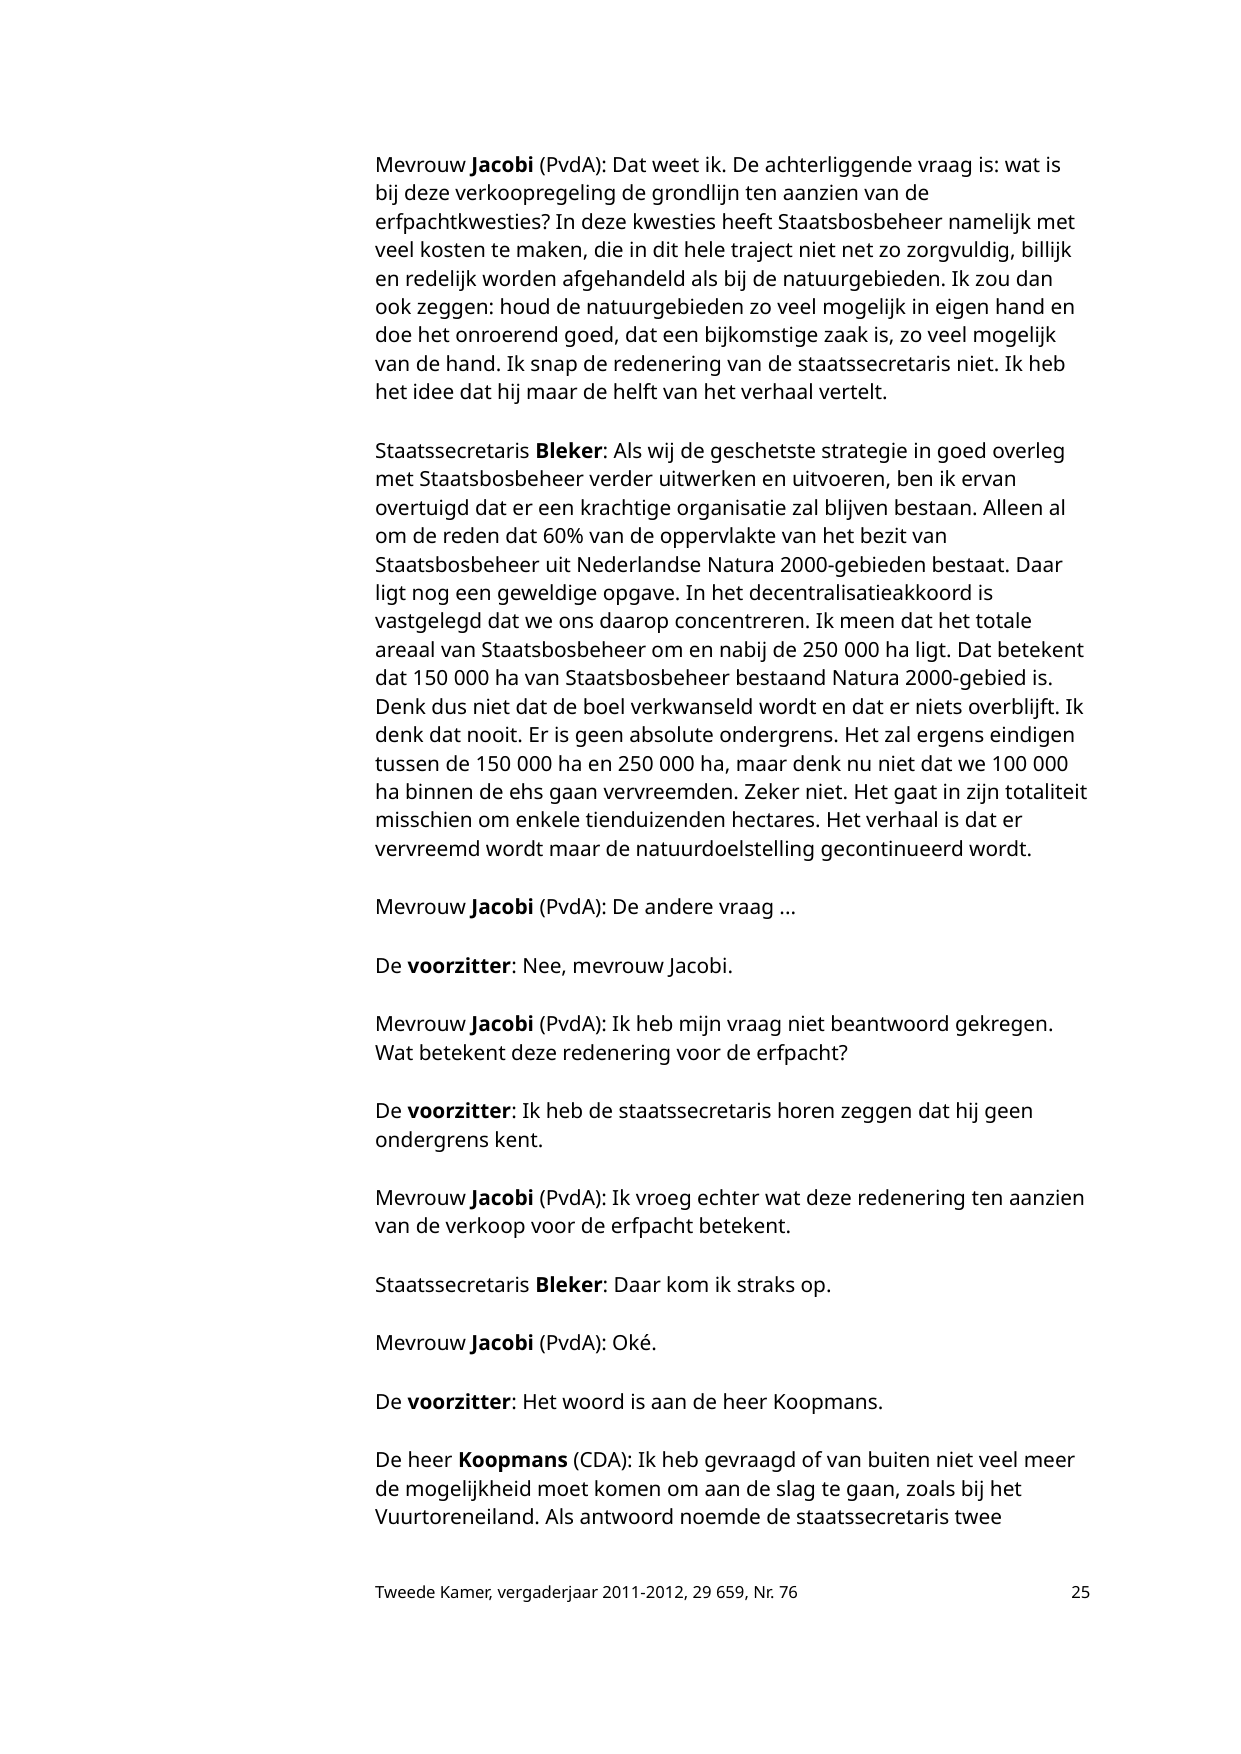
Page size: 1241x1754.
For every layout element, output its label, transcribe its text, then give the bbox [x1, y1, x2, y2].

text De heer Koopmans (CDA): Ik heb gevraagd of van buiten niet veel meer de mogelijkheid moet komen om aan de slag te gaan, zoals bij het Vuurtoreneiland. Als antwoord noemde de staatssecretaris twee [375, 1445, 1090, 1531]
text Staatssecretaris Bleker: Daar kom ik straks op. [375, 1270, 1090, 1298]
text Mevrouw Jacobi (PvdA): De andere vraag ... [375, 892, 1090, 921]
text Mevrouw Jacobi (PvdA): Ik vroeg echter wat deze redenering ten aanzien van de verkoop voor de erfpacht betekent. [375, 1183, 1090, 1240]
text De voorzitter: Het woord is aan de heer Koopmans. [375, 1387, 1090, 1415]
text Staatssecretaris Bleker: Als wij de geschetste strategie in goed overleg met Staatsbosbeheer verder uitwerken en uitvoeren, ben ik ervan overtuigd dat er een krachtige organisatie zal blijven bestaan. Alleen al om de reden dat 60% van de oppervlakte van het bezit van Staatsbosbeheer uit Nederlandse Natura 2000-gebieden bestaat. Daar ligt nog een geweldige opgave. In het decentralisatieakkoord is vastgelegd dat we ons daarop concentreren. Ik meen dat het totale areaal van Staatsbosbeheer om en nabij de 250 000 ha ligt. Dat betekent dat 150 000 ha van Staatsbosbeheer bestaand Natura 2000-gebied is. Denk dus niet dat de boel verkwanseld wordt en dat er niets overblijft. Ik denk dat nooit. Er is geen absolute ondergrens. Het zal ergens eindigen tussen de 150 000 ha en 250 000 ha, maar denk nu niet dat we 100 000 ha binnen de ehs gaan vervreemden. Zeker niet. Het gaat in zijn totaliteit misschien om enkele tienduizenden hectares. Het verhaal is dat er vervreemd wordt maar de natuurdoelstelling gecontinueerd wordt. [375, 436, 1090, 862]
text Mevrouw Jacobi (PvdA): Oké. [375, 1328, 1090, 1357]
text Mevrouw Jacobi (PvdA): Ik heb mijn vraag niet beantwoord gekregen. Wat betekent deze redenering voor de erfpacht? [375, 1009, 1090, 1066]
text De voorzitter: Nee, mevrouw Jacobi. [375, 951, 1090, 979]
text De voorzitter: Ik heb de staatssecretaris horen zeggen dat hij geen ondergrens kent. [375, 1096, 1090, 1153]
text Mevrouw Jacobi (PvdA): Dat weet ik. De achterliggende vraag is: wat is bij deze verkoopregeling de grondlijn ten aanzien van de erfpachtkwesties? In deze kwesties heeft Staatsbosbeheer namelijk met veel kosten te maken, die in dit hele traject niet net zo zorgvuldig, billijk en redelijk worden afgehandeld als bij de natuurgebieden. Ik zou dan ook zeggen: houd de natuurgebieden zo veel mogelijk in eigen hand en doe het onroerend goed, dat een bijkomstige zaak is, zo veel mogelijk van de hand. Ik snap de redenering van de staatssecretaris niet. Ik heb het idee dat hij maar de helft van het verhaal vertelt. [375, 150, 1090, 406]
